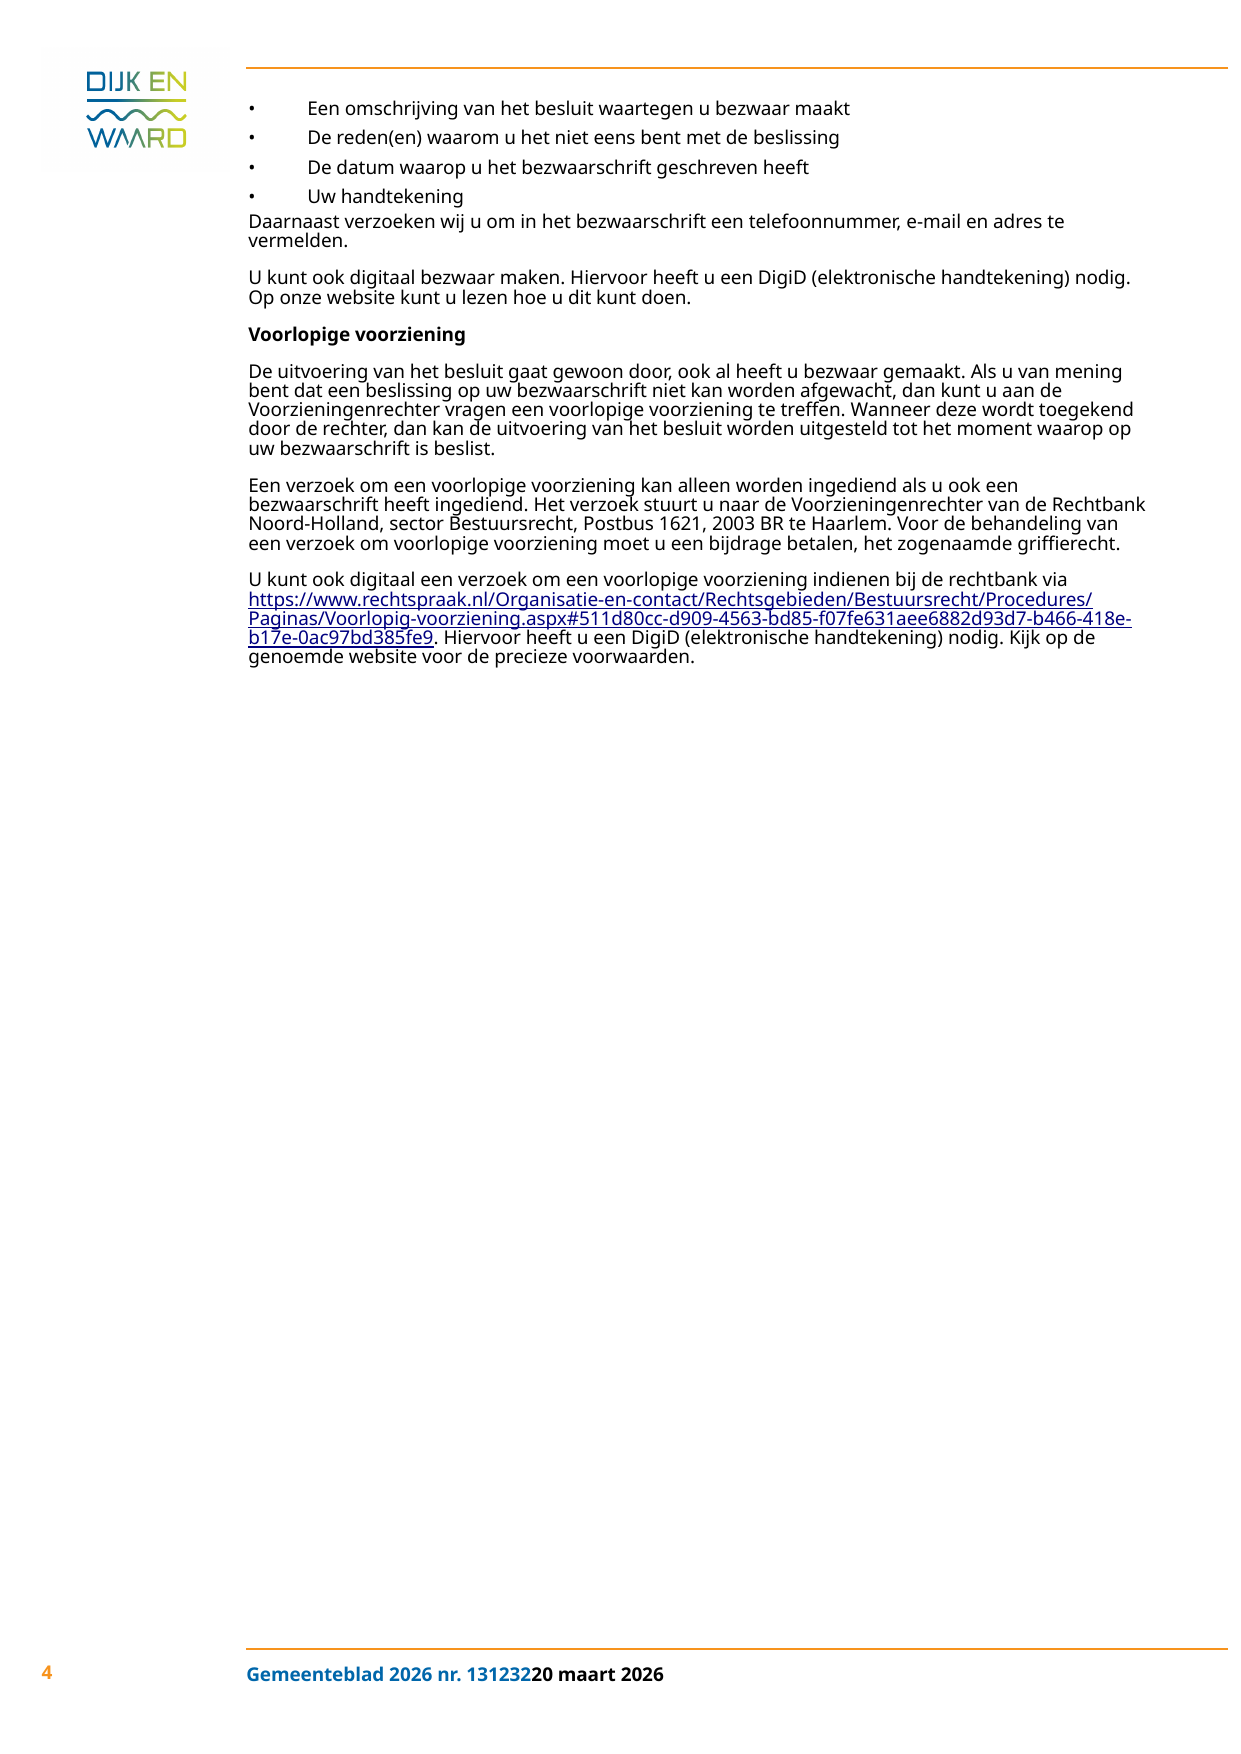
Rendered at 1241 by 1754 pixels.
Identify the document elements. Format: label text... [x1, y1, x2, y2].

text Voorlopige voorziening [248, 326, 1152, 345]
list De reden(en) waarom u het niet eens bent met de beslissing [248, 124, 1152, 150]
text Daarnaast verzoeken wij u om in het bezwaarschrift een telefoonnummer, e-mail en adres te vermelden. [248, 213, 1152, 252]
list Uw handtekening [248, 183, 1152, 209]
list Een omschrijving van het besluit waartegen u bezwaar maakt [248, 95, 1152, 121]
text U kunt ook digitaal bezwaar maken. Hiervoor heeft u een DigiD (elektronische handtekening) nodig. Op onze website kunt u lezen hoe u dit kunt doen. [248, 269, 1152, 308]
picture [41, 47, 231, 172]
text Een verzoek om een voorlopige voorziening kan alleen worden ingediend als u ook een bezwaarschrift heeft ingediend. Het verzoek stuurt u naar de Voorzieningenrechter van de Rechtbank Noord-Holland, sector Bestuursrecht, Postbus 1621, 2003 BR te Haarlem. Voor de behandeling van een verzoek om voorlopige voorziening moet u een bijdrage betalen, het zogenaamde griffierecht. [248, 477, 1152, 554]
text U kunt ook digitaal een verzoek om een voorlopige voorziening indienen bij de rechtbank via https://www.rechtspraak.nl/Organisatie-en-contact/Rechtsgebieden/Bestuursrecht/Procedures/Paginas/Voorlopig-voorziening.aspx#511d80cc-d909-4563-bd85-f07fe631aee6882d93d7-b466-418e-b17e-0ac97bd385fe9. Hiervoor heeft u een DigiD (elektronische handtekening) nodig. Kijk op de genoemde website voor de precieze voorwaarden. [248, 571, 1152, 668]
list De datum waarop u het bezwaarschrift geschreven heeft [248, 154, 1152, 180]
text De uitvoering van het besluit gaat gewoon door, ook al heeft u bezwaar gemaakt. Als u van mening bent dat een beslissing op uw bezwaarschrift niet kan worden afgewacht, dan kunt u aan de Voorzieningenrechter vragen een voorlopige voorziening te treffen. Wanneer deze wordt toegekend door de rechter, dan kan de uitvoering van het besluit worden uitgesteld tot het moment waarop op uw bezwaarschrift is beslist. [248, 363, 1152, 459]
